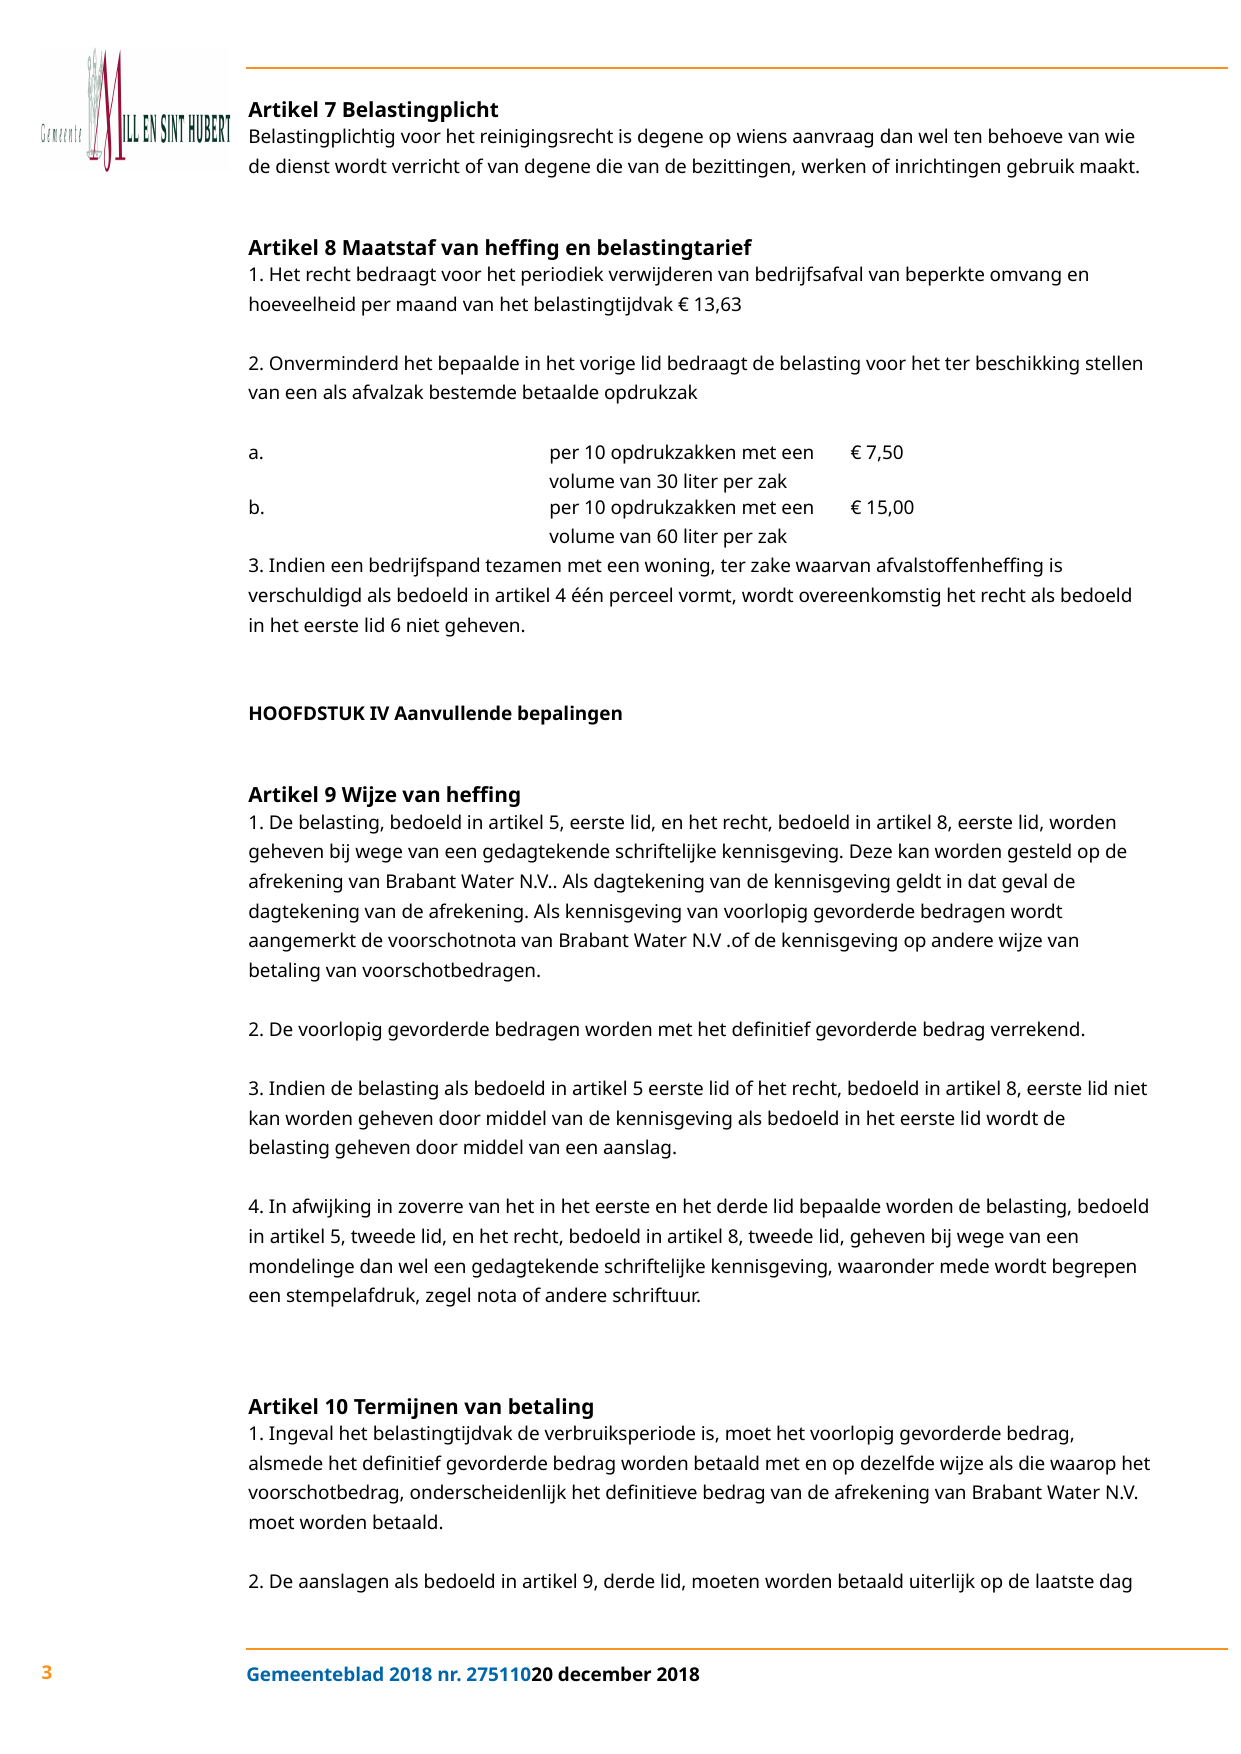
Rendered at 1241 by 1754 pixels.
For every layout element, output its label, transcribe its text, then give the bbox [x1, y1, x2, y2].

table_header per 10 opdrukzakken met een volume van 30 liter per zak [549, 439, 850, 494]
text 1. Ingeval het belastingtijdvak de verbruiksperiode is, moet het voorlopig gevorderde bedrag, alsmede het definitief gevorderde bedrag worden betaald met en op dezelfde wijze als die waarop het voorschotbedrag, onderscheidenlijk het definitieve bedrag van de afrekening van Brabant Water N.V. moet worden betaald. [248, 1420, 1152, 1535]
text 1. De belasting, bedoeld in artikel 5, eerste lid, en het recht, bedoeld in artikel 8, eerste lid, worden geheven bij wege van een gedagtekende schriftelijke kennisgeving. Deze kan worden gesteld op de afrekening van Brabant Water N.V.. Als dagtekening van de kennisgeving geldt in dat geval de dagtekening van de afrekening. Als kennisgeving van voorlopig gevorderde bedragen wordt aangemerkt de voorschotnota van Brabant Water N.V .of de kennisgeving op andere wijze van betaling van voorschotbedragen. [248, 809, 1152, 983]
text Artikel 8 Maatstaf van heffing en belastingtarief [248, 233, 1152, 261]
text Belastingplichtig voor het reinigingsrecht is degene op wiens aanvraag dan wel ten behoeve van wie de dienst wordt verricht of van degene die van de bezittingen, werken of inrichtingen gebruik maakt. [248, 123, 1152, 178]
text 3. Indien een bedrijfspand tezamen met een woning, ter zake waarvan afvalstoffenheffing is verschuldigd als bedoeld in artikel 4 één perceel vormt, wordt overeenkomstig het recht als bedoeld in het eerste lid 6 niet geheven. [248, 553, 1152, 638]
text 2. De aanslagen als bedoeld in artikel 9, derde lid, moeten worden betaald uiterlijk op de laatste dag [248, 1568, 1152, 1594]
table_cell € 15,00 [850, 494, 1152, 549]
text 2. De voorlopig gevorderde bedragen worden met het definitief gevorderde bedrag verrekend. [248, 1016, 1152, 1042]
table_header € 7,50 [850, 439, 1152, 494]
text 2. Onverminderd het bepaalde in het vorige lid bedraagt de belasting voor het ter beschikking stellen van een als afvalzak bestemde betaalde opdrukzak [248, 350, 1152, 405]
text HOOFDSTUK IV Aanvullende bepalingen [248, 701, 1152, 726]
picture [41, 47, 231, 172]
text 3. Indien de belasting als bedoeld in artikel 5 eerste lid of het recht, bedoeld in artikel 8, eerste lid niet kan worden geheven door middel van de kennisgeving als bedoeld in het eerste lid wordt de belasting geheven door middel van een aanslag. [248, 1075, 1152, 1160]
text Artikel 9 Wijze van heffing [248, 781, 1152, 809]
table_cell b. [248, 494, 549, 549]
table_cell per 10 opdrukzakken met een volume van 60 liter per zak [549, 494, 850, 549]
table_header a. [248, 439, 549, 494]
text Artikel 7 Belastingplicht [248, 95, 1152, 123]
text 1. Het recht bedraagt voor het periodiek verwijderen van bedrijfsafval van beperkte omvang en hoeveelheid per maand van het belastingtijdvak € 13,63 [248, 261, 1152, 317]
text 4. In afwijking in zoverre van het in het eerste en het derde lid bepaalde worden de belasting, bedoeld in artikel 5, tweede lid, en het recht, bedoeld in artikel 8, tweede lid, geheven bij wege van een mondelinge dan wel een gedagtekende schriftelijke kennisgeving, waaronder mede wordt begrepen een stempelafdruk, zegel nota of andere schriftuur. [248, 1194, 1152, 1308]
text Artikel 10 Termijnen van betaling [248, 1392, 1152, 1420]
